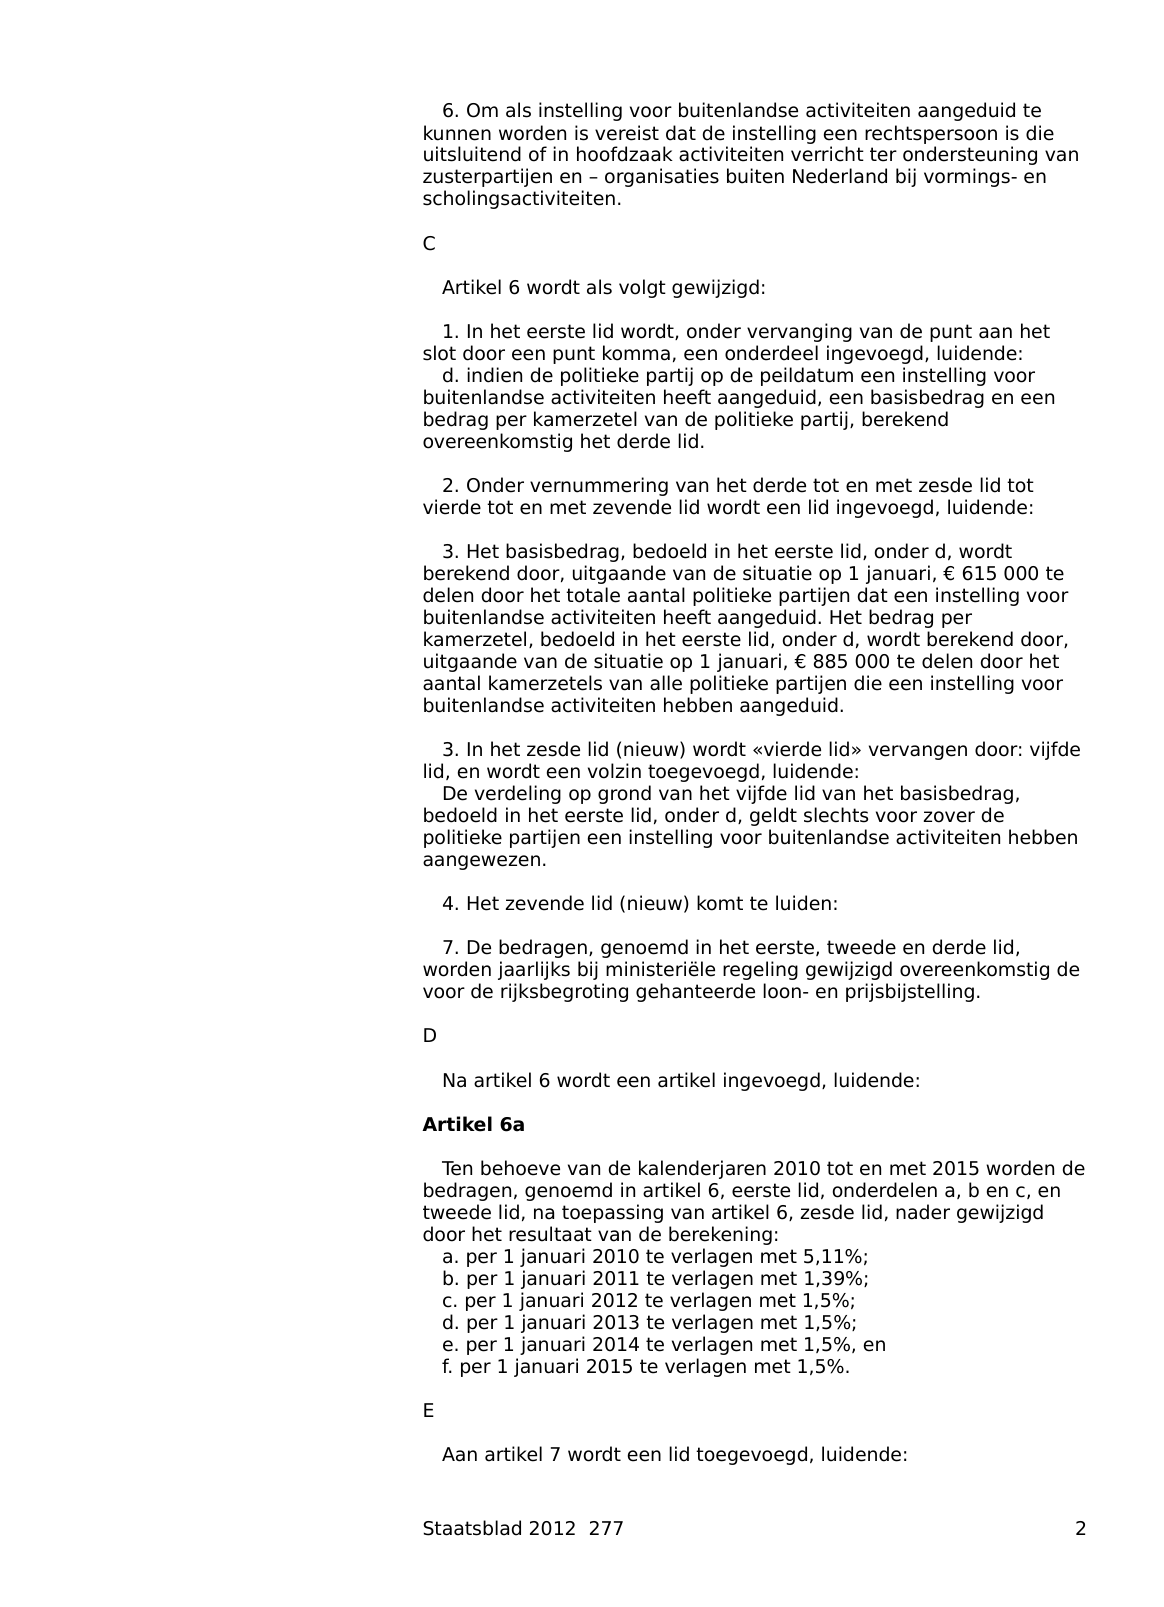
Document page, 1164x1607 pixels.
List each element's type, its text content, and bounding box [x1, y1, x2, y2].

text Na artikel 6 wordt een artikel ingevoegd, luidende: [422, 1069, 1087, 1092]
text 1. In het eerste lid wordt, onder vervanging van de punt aan het slot door een punt komma, een onderdeel ingevoegd, luidende: [422, 321, 1087, 365]
text C [422, 232, 1087, 254]
text 4. Het zevende lid (nieuw) komt te luiden: [422, 893, 1087, 915]
text d. indien de politieke partij op de peildatum een instelling voor buitenlandse activiteiten heeft aangeduid, een basisbedrag en een bedrag per kamerzetel van de politieke partij, berekend overeenkomstig het derde lid. [422, 365, 1087, 453]
text f. per 1 januari 2015 te verlagen met 1,5%. [422, 1356, 1087, 1378]
text D [422, 1025, 1087, 1047]
text 7. De bedragen, genoemd in het eerste, tweede en derde lid, worden jaarlijks bij ministeriële regeling gewijzigd overeenkomstig de voor de rijksbegroting gehanteerde loon- en prijsbijstelling. [422, 937, 1087, 1003]
text E [422, 1400, 1087, 1422]
text Aan artikel 7 wordt een lid toegevoegd, luidende: [422, 1444, 1087, 1466]
text De verdeling op grond van het vijfde lid van het basisbedrag, bedoeld in het eerste lid, onder d, geldt slechts voor zover de politieke partijen een instelling voor buitenlandse activiteiten hebben aangewezen. [422, 783, 1087, 871]
text 6. Om als instelling voor buitenlandse activiteiten aangeduid te kunnen worden is vereist dat de instelling een rechtspersoon is die uitsluitend of in hoofdzaak activiteiten verricht ter ondersteuning van zusterpartijen en – organisaties buiten Nederland bij vormings- en scholingsactiviteiten. [422, 100, 1087, 210]
text d. per 1 januari 2013 te verlagen met 1,5%; [422, 1312, 1087, 1334]
text c. per 1 januari 2012 te verlagen met 1,5%; [422, 1290, 1087, 1312]
text 3. In het zesde lid (nieuw) wordt «vierde lid» vervangen door: vijfde lid, en wordt een volzin toegevoegd, luidende: [422, 739, 1087, 783]
text 2. Onder vernummering van het derde tot en met zesde lid tot vierde tot en met zevende lid wordt een lid ingevoegd, luidende: [422, 475, 1087, 519]
text Ten behoeve van de kalenderjaren 2010 tot en met 2015 worden de bedragen, genoemd in artikel 6, eerste lid, onderdelen a, b en c, en tweede lid, na toepassing van artikel 6, zesde lid, nader gewijzigd door het resultaat van de berekening: [422, 1158, 1087, 1246]
text a. per 1 januari 2010 te verlagen met 5,11%; [422, 1246, 1087, 1268]
text Artikel 6 wordt als volgt gewijzigd: [422, 277, 1087, 299]
subtitle Artikel 6a [422, 1114, 1087, 1136]
text 3. Het basisbedrag, bedoeld in het eerste lid, onder d, wordt berekend door, uitgaande van de situatie op 1 januari, € 615 000 te delen door het totale aantal politieke partijen dat een instelling voor buitenlandse activiteiten heeft aangeduid. Het bedrag per kamerzetel, bedoeld in het eerste lid, onder d, wordt berekend door, uitgaande van de situatie op 1 januari, € 885 000 te delen door het aantal kamerzetels van alle politieke partijen die een instelling voor buitenlandse activiteiten hebben aangeduid. [422, 541, 1087, 717]
text e. per 1 januari 2014 te verlagen met 1,5%, en [422, 1334, 1087, 1356]
text b. per 1 januari 2011 te verlagen met 1,39%; [422, 1268, 1087, 1290]
